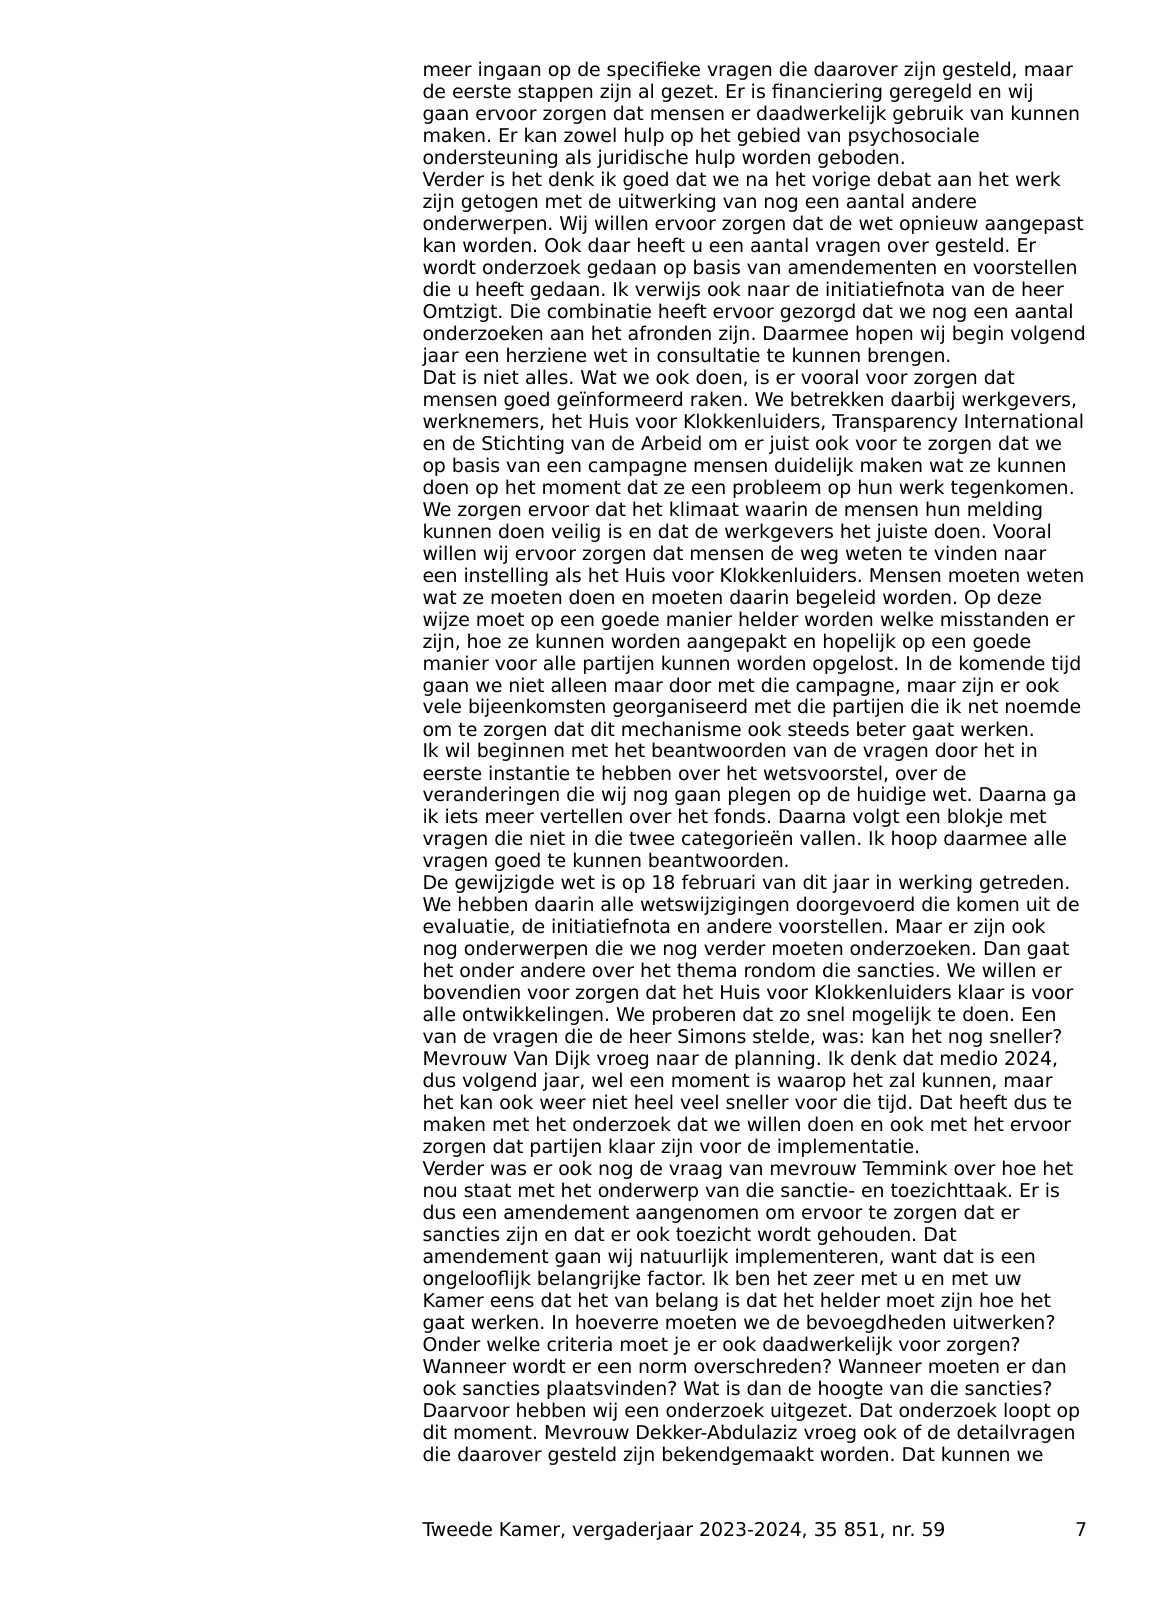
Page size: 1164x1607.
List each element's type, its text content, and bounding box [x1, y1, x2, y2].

text Ik wil beginnen met het beantwoorden van de vragen door het in eerste instantie te hebben over het wetsvoorstel, over de veranderingen die wij nog gaan plegen op de huidige wet. Daarna ga ik iets meer vertellen over het fonds. Daarna volgt een blokje met vragen die niet in die twee categorieën vallen. Ik hoop daarmee alle vragen goed te kunnen beantwoorden. [422, 740, 1087, 872]
text Dat is niet alles. Wat we ook doen, is er vooral voor zorgen dat mensen goed geïnformeerd raken. We betrekken daarbij werkgevers, werknemers, het Huis voor Klokkenluiders, Transparency International en de Stichting van de Arbeid om er juist ook voor te zorgen dat we op basis van een campagne mensen duidelijk maken wat ze kunnen doen op het moment dat ze een probleem op hun werk tegenkomen. We zorgen ervoor dat het klimaat waarin de mensen hun melding kunnen doen veilig is en dat de werkgevers het juiste doen. Vooral willen wij ervoor zorgen dat mensen de weg weten te vinden naar een instelling als het Huis voor Klokkenluiders. Mensen moeten weten wat ze moeten doen en moeten daarin begeleid worden. Op deze wijze moet op een goede manier helder worden welke misstanden er zijn, hoe ze kunnen worden aangepakt en hopelijk op een goede manier voor alle partijen kunnen worden opgelost. In de komende tijd gaan we niet alleen maar door met die campagne, maar zijn er ook vele bijeenkomsten georganiseerd met die partijen die ik net noemde om te zorgen dat dit mechanisme ook steeds beter gaat werken. [422, 367, 1087, 740]
text Verder is het denk ik goed dat we na het vorige debat aan het werk zijn getogen met de uitwerking van nog een aantal andere onderwerpen. Wij willen ervoor zorgen dat de wet opnieuw aangepast kan worden. Ook daar heeft u een aantal vragen over gesteld. Er wordt onderzoek gedaan op basis van amendementen en voorstellen die u heeft gedaan. Ik verwijs ook naar de initiatiefnota van de heer Omtzigt. Die combinatie heeft ervoor gezorgd dat we nog een aantal onderzoeken aan het afronden zijn. Daarmee hopen wij begin volgend jaar een herziene wet in consultatie te kunnen brengen. [422, 169, 1087, 367]
text Verder was er ook nog de vraag van mevrouw Temmink over hoe het nou staat met het onderwerp van die sanctie- en toezichttaak. Er is dus een amendement aangenomen om ervoor te zorgen dat er sancties zijn en dat er ook toezicht wordt gehouden. Dat amendement gaan wij natuurlijk implementeren, want dat is een ongelooflijk belangrijke factor. Ik ben het zeer met u en met uw Kamer eens dat het van belang is dat het helder moet zijn hoe het gaat werken. In hoeverre moeten we de bevoegdheden uitwerken? Onder welke criteria moet je er ook daadwerkelijk voor zorgen? Wanneer wordt er een norm overschreden? Wanneer moeten er dan ook sancties plaatsvinden? Wat is dan de hoogte van die sancties? Daarvoor hebben wij een onderzoek uitgezet. Dat onderzoek loopt op dit moment. Mevrouw Dekker-Abdulaziz vroeg ook of de detailvragen die daarover gesteld zijn bekendgemaakt worden. Dat kunnen we [422, 1158, 1087, 1466]
text De gewijzigde wet is op 18 februari van dit jaar in werking getreden. We hebben daarin alle wetswijzigingen doorgevoerd die komen uit de evaluatie, de initiatiefnota en andere voorstellen. Maar er zijn ook nog onderwerpen die we nog verder moeten onderzoeken. Dan gaat het onder andere over het thema rondom die sancties. We willen er bovendien voor zorgen dat het Huis voor Klokkenluiders klaar is voor alle ontwikkelingen. We proberen dat zo snel mogelijk te doen. Een van de vragen die de heer Simons stelde, was: kan het nog sneller? Mevrouw Van Dijk vroeg naar de planning. Ik denk dat medio 2024, dus volgend jaar, wel een moment is waarop het zal kunnen, maar het kan ook weer niet heel veel sneller voor die tijd. Dat heeft dus te maken met het onderzoek dat we willen doen en ook met het ervoor zorgen dat partijen klaar zijn voor de implementatie. [422, 872, 1087, 1158]
text meer ingaan op de specifieke vragen die daarover zijn gesteld, maar de eerste stappen zijn al gezet. Er is financiering geregeld en wij gaan ervoor zorgen dat mensen er daadwerkelijk gebruik van kunnen maken. Er kan zowel hulp op het gebied van psychosociale ondersteuning als juridische hulp worden geboden. [422, 59, 1087, 169]
